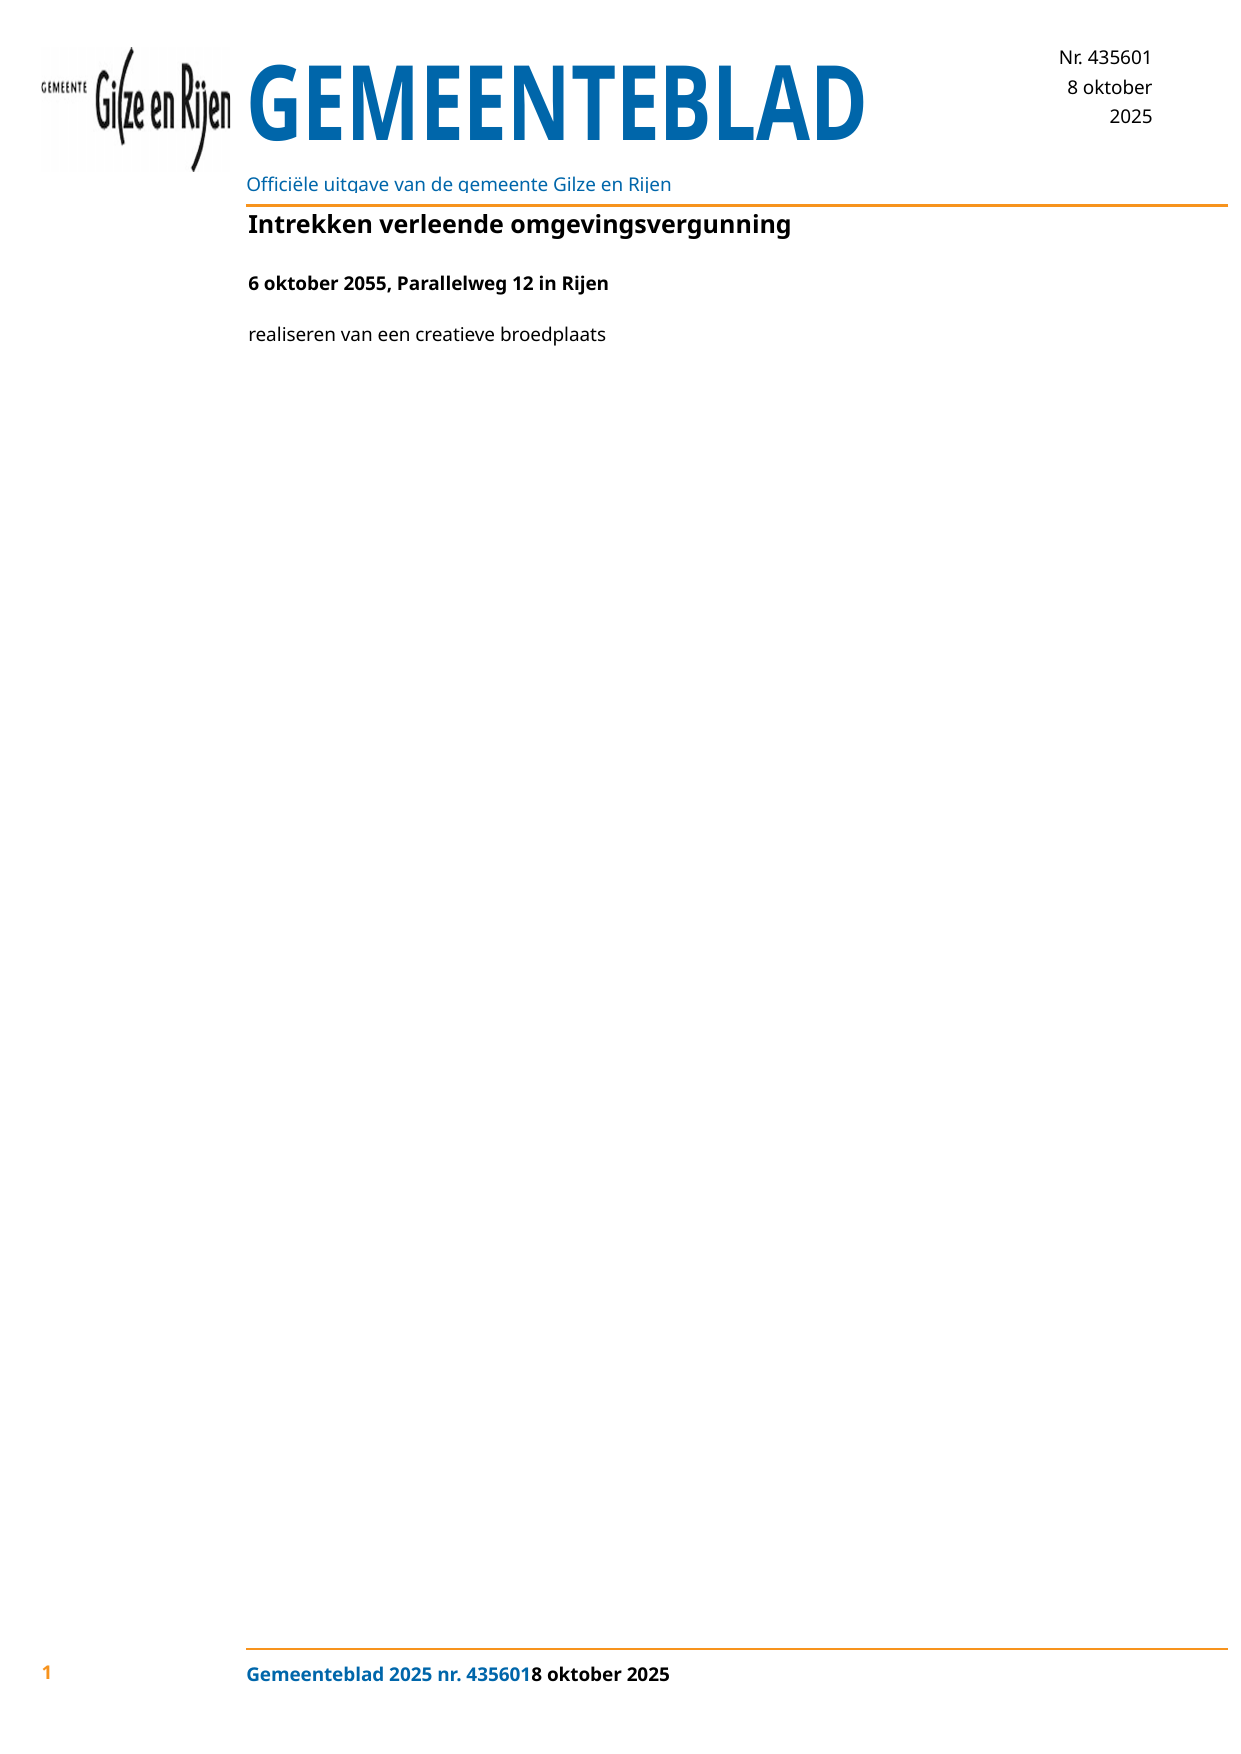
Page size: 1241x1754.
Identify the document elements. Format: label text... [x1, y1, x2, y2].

text 6 oktober 2055, Parallelweg 12 in Rijen [248, 270, 1152, 296]
text realiseren van een creatieve broedplaats [248, 321, 1152, 346]
picture [41, 47, 231, 172]
text Intrekken verleende omgevingsvergunning [248, 207, 1152, 241]
